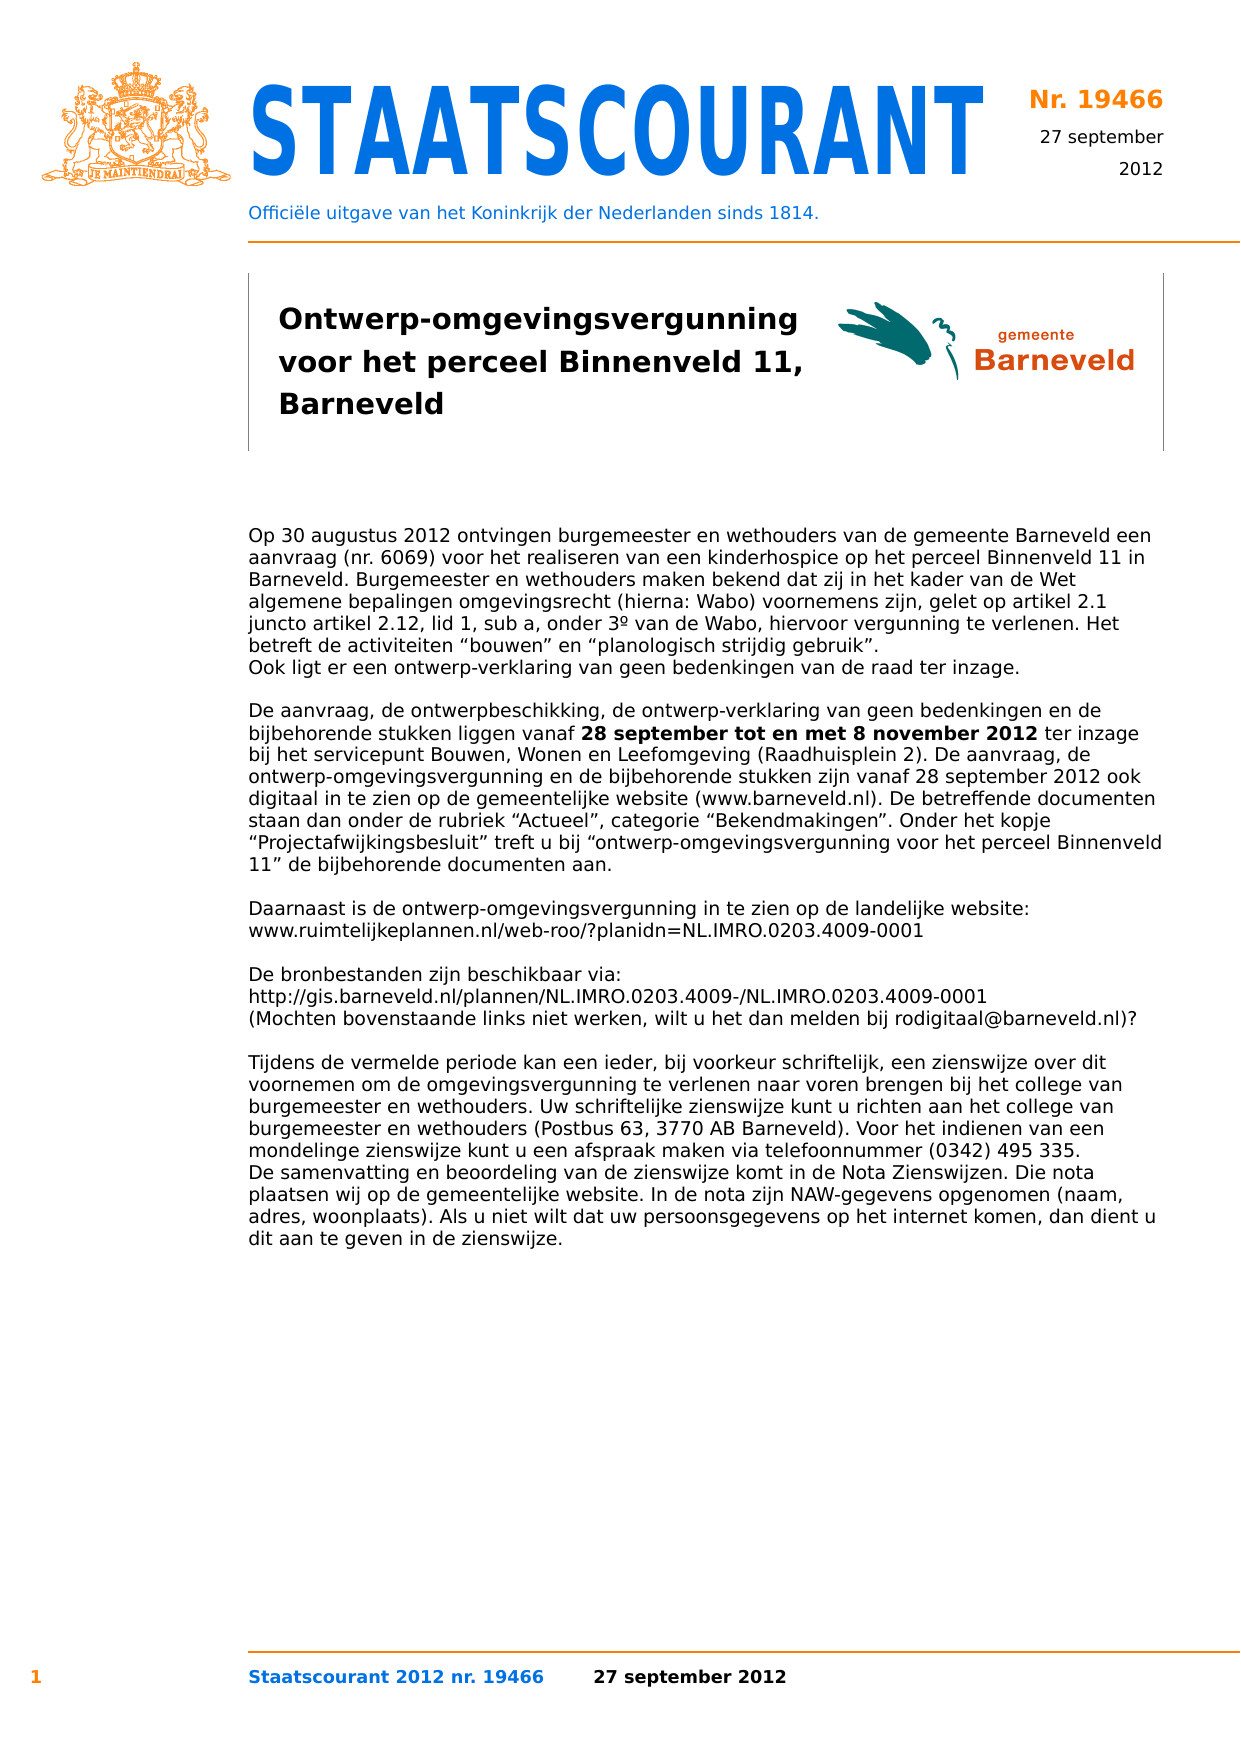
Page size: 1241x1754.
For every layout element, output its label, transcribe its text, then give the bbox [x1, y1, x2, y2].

table_cell Officiële uitgave van het Koninkrijk der Nederlanden sinds 1814. [248, 203, 1240, 241]
table_header Nr. 19466 [998, 62, 1240, 121]
text Daarnaast is de ontwerp-omgevingsvergunning in te zien op de landelijke website: [248, 898, 1163, 920]
text De aanvraag, de ontwerpbeschikking, de ontwerp-verklaring van geen bedenkingen en de bijbehorende stukken liggen vanaf 28 september tot en met 8 november 2012 ter inzage bij het servicepunt Bouwen, Wonen en Leefomgeving (Raadhuisplein 2). De aanvraag, de ontwerp-omgevingsvergunning en de bijbehorende stukken zijn vanaf 28 september 2012 ook digitaal in te zien op de gemeentelijke website (www.barneveld.nl). De betreffende documenten staan dan onder de rubriek “Actueel”, categorie “Bekendmakingen”. Onder het kopje “Projectafwijkingsbesluit” treft u bij “ontwerp-omgevingsvergunning voor het perceel Binnenveld 11” de bijbehorende documenten aan. [248, 700, 1163, 876]
text www.ruimtelijkeplannen.nl/web-roo/?planidn=NL.IMRO.0203.4009-0001 [248, 920, 1163, 942]
text Tijdens de vermelde periode kan een ieder, bij voorkeur schriftelijk, een zienswijze over dit voornemen om de omgevingsvergunning te verlenen naar voren brengen bij het college van burgemeester en wethouders. Uw schriftelijke zienswijze kunt u richten aan het college van burgemeester en wethouders (Postbus 63, 3770 AB Barneveld). Voor het indienen van een mondelinge zienswijze kunt u een afspraak maken via telefoonnummer (0342) 495 335. [248, 1052, 1163, 1162]
text De bronbestanden zijn beschikbaar via: [248, 964, 1163, 986]
subtitle Ontwerp-omgevingsvergunning voor het perceel Binnenveld 11, Barneveld [249, 273, 1163, 451]
picture [41, 62, 231, 186]
table_header [25, 62, 248, 241]
text (Mochten bovenstaande links niet werken, wilt u het dan melden bij rodigitaal@barneveld.nl)? [248, 1008, 1163, 1030]
table_header STAATSCOURANT [248, 62, 998, 203]
text Op 30 augustus 2012 ontvingen burgemeester en wethouders van de gemeente Barneveld een aanvraag (nr. 6069) voor het realiseren van een kinderhospice op het perceel Binnenveld 11 in Barneveld. Burgemeester en wethouders maken bekend dat zij in het kader van de Wet algemene bepalingen omgevingsrecht (hierna: Wabo) voornemens zijn, gelet op artikel 2.1 juncto artikel 2.12, lid 1, sub a, onder 3º van de Wabo, hiervoor vergunning te verlenen. Het betreft de activiteiten “bouwen” en “planologisch strijdig gebruik”. [248, 525, 1163, 657]
table_cell 2012 [998, 153, 1240, 203]
picture [838, 302, 1134, 380]
text Ook ligt er een ontwerp-verklaring van geen bedenkingen van de raad ter inzage. [248, 657, 1163, 678]
text De samenvatting en beoordeling van de zienswijze komt in de Nota Zienswijzen. Die nota plaatsen wij op de gemeentelijke website. In de nota zijn NAW-gegevens opgenomen (naam, adres, woonplaats). Als u niet wilt dat uw persoonsgegevens op het internet komen, dan dient u dit aan te geven in de zienswijze. [248, 1162, 1163, 1249]
text http://gis.barneveld.nl/plannen/NL.IMRO.0203.4009-/NL.IMRO.0203.4009-0001 [248, 986, 1163, 1008]
table_cell 27 september [998, 121, 1240, 153]
